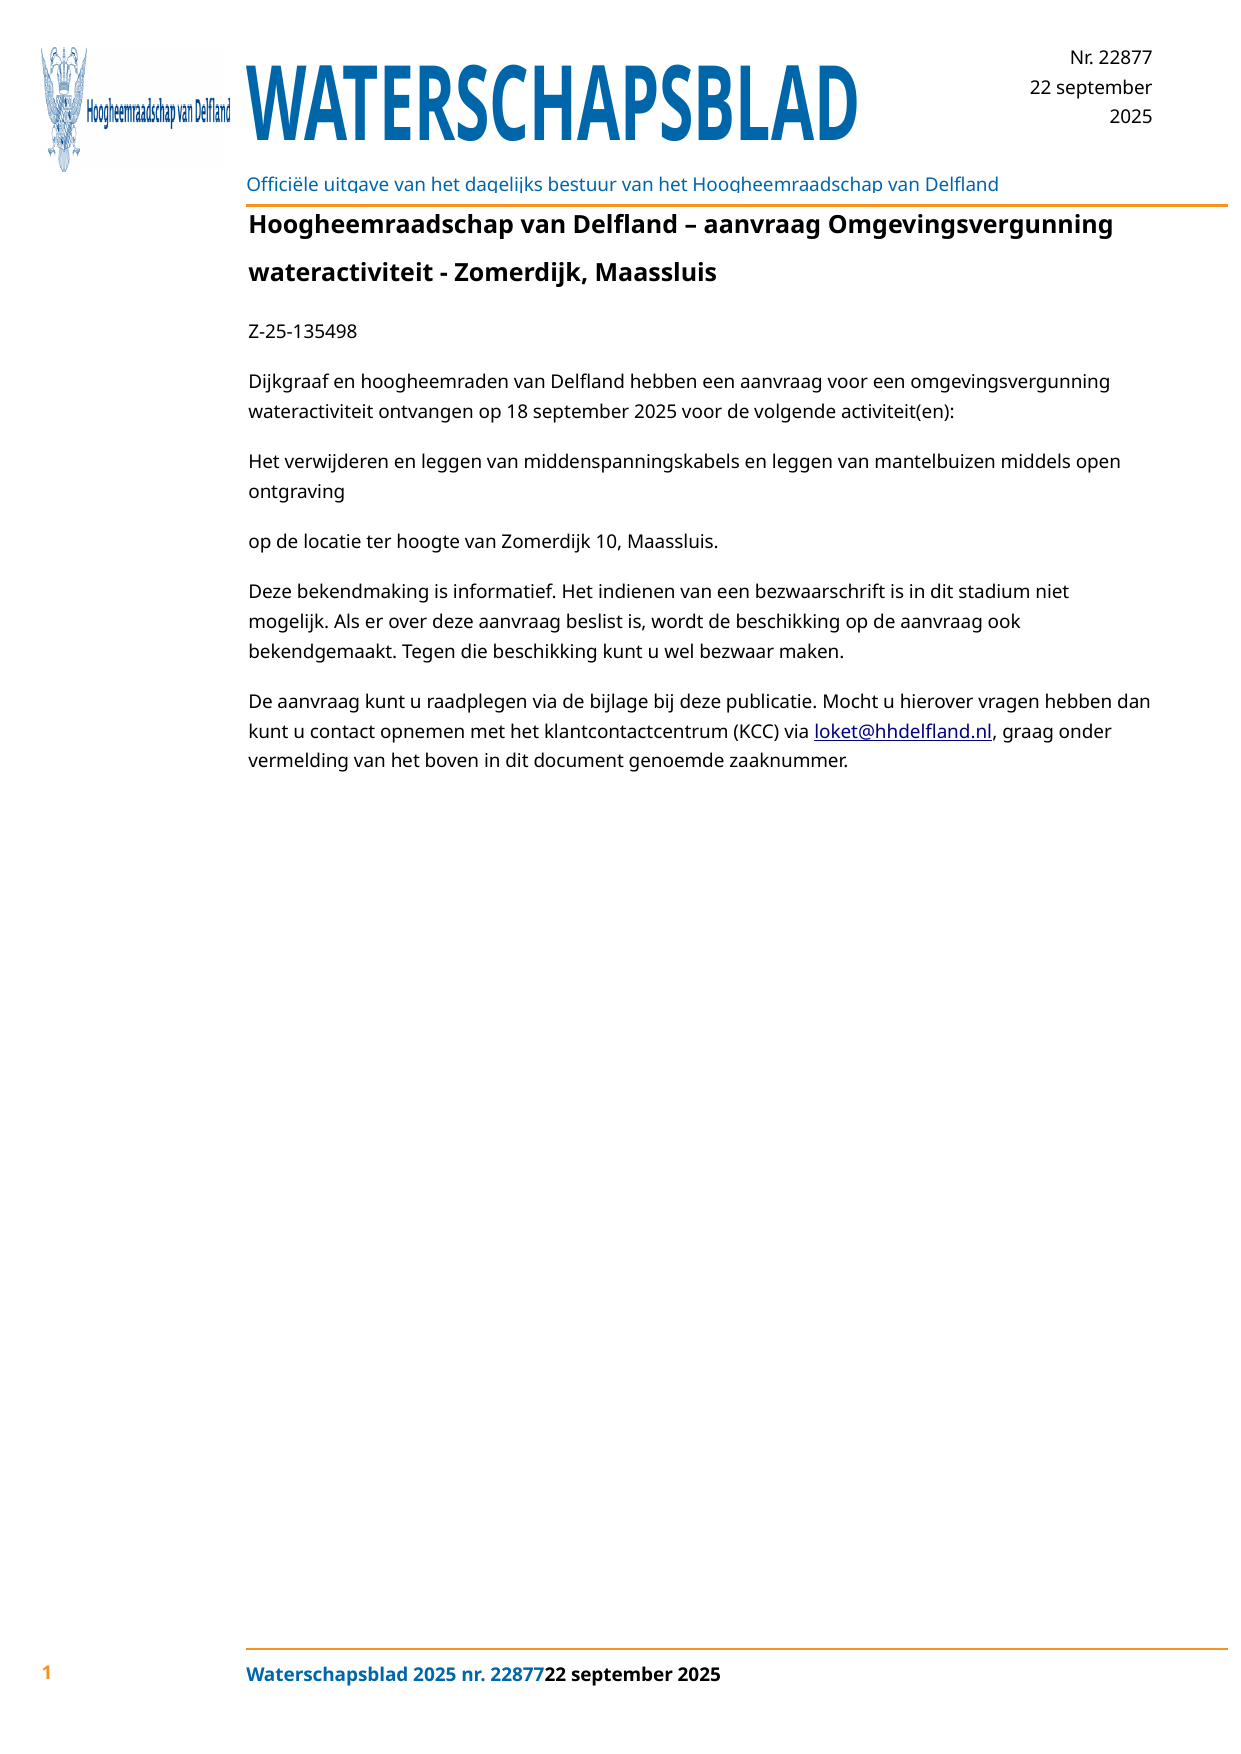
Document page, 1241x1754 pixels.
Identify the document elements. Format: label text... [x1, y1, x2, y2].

text Het verwijderen en leggen van middenspanningskabels en leggen van mantelbuizen middels open ontgraving [248, 448, 1152, 504]
text Deze bekendmaking is informatief. Het indienen van een bezwaarschrift is in dit stadium niet mogelijk. Als er over deze aanvraag beslist is, wordt de beschikking op de aanvraag ook bekendgemaakt. Tegen die beschikking kunt u wel bezwaar maken. [248, 579, 1152, 664]
text op de locatie ter hoogte van Zomerdijk 10, Maassluis. [248, 528, 1152, 554]
text Z-25-135498 [248, 318, 1152, 344]
text De aanvraag kunt u raadplegen via de bijlage bij deze publicatie. Mocht u hierover vragen hebben dan kunt u contact opnemen met het klantcontactcentrum (KCC) via loket@hhdelfland.nl, graag onder vermelding van het boven in dit document genoemde zaaknummer. [248, 688, 1152, 773]
text Hoogheemraadschap van Delfland – aanvraag Omgevingsvergunning wateractiviteit - Zomerdijk, Maassluis [248, 207, 1152, 288]
picture [41, 47, 231, 172]
text Dijkgraaf en hoogheemraden van Delfland hebben een aanvraag voor een omgevingsvergunning wateractiviteit ontvangen op 18 september 2025 voor de volgende activiteit(en): [248, 368, 1152, 424]
